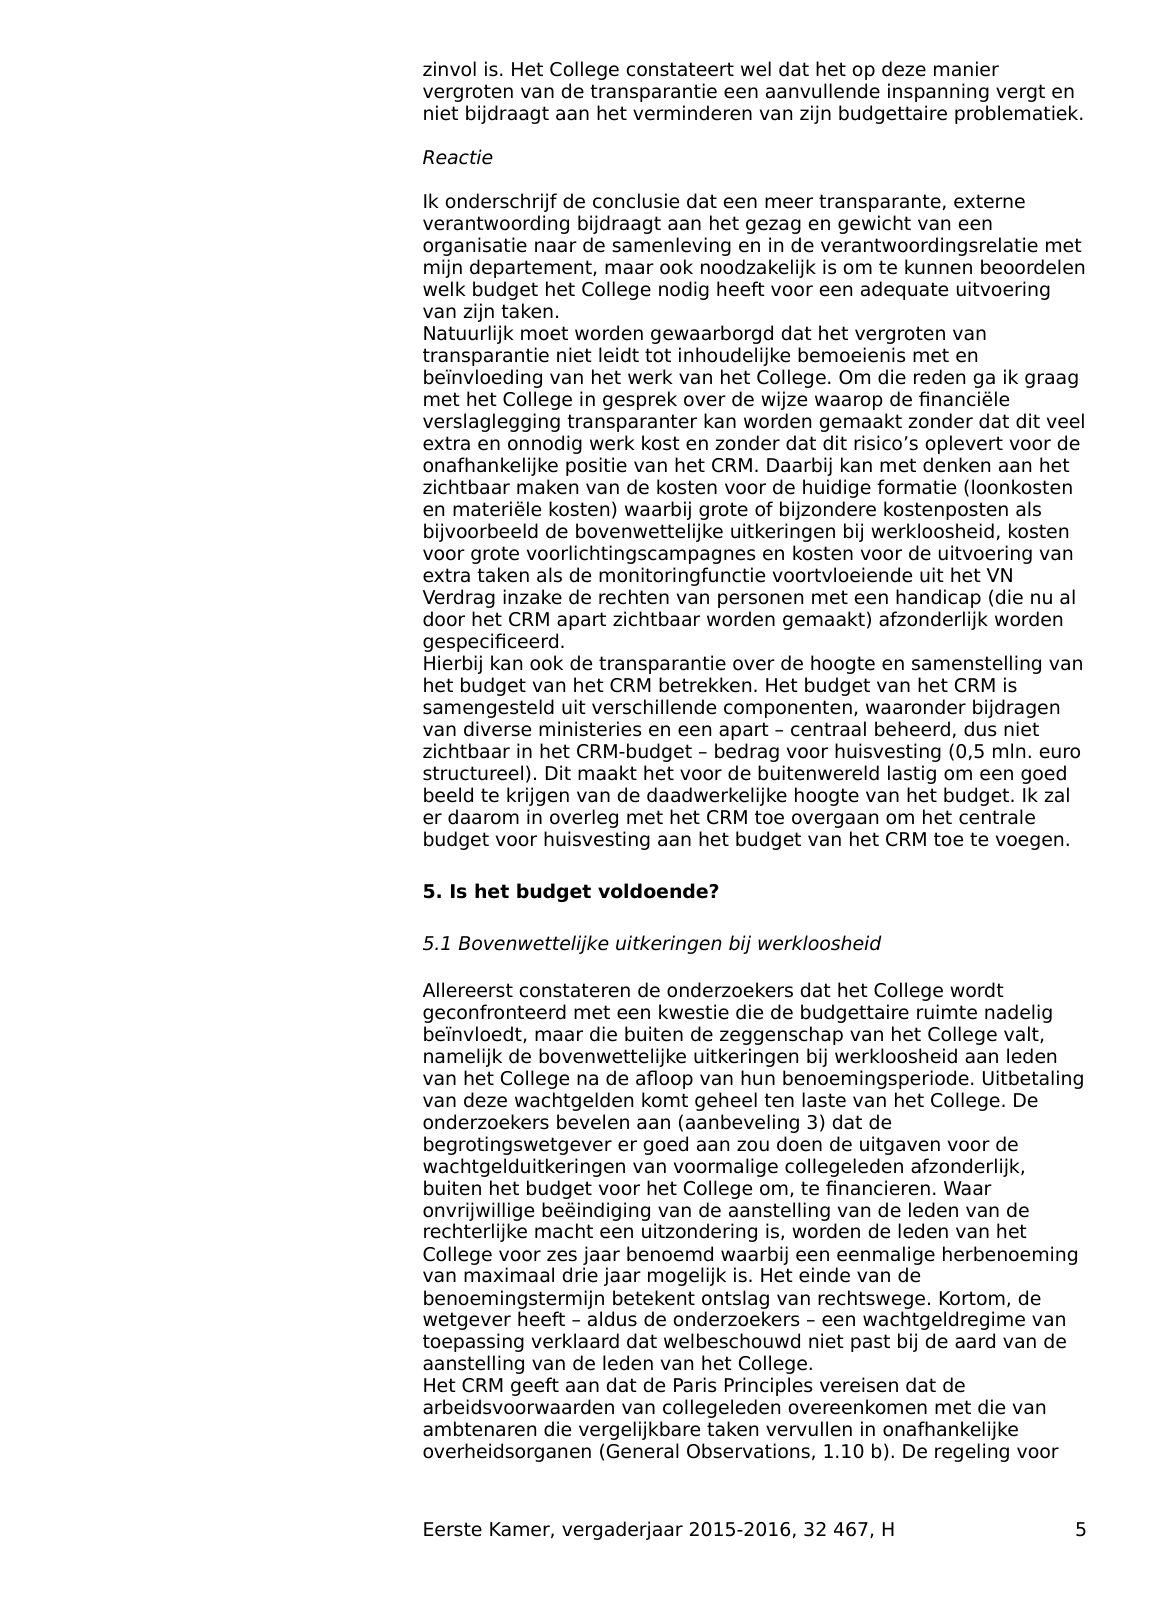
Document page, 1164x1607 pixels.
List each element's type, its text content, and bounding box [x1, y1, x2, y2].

text Het CRM geeft aan dat de Paris Principles vereisen dat de arbeidsvoorwaarden van collegeleden overeenkomen met die van ambtenaren die vergelijkbare taken vervullen in onafhankelijke overheidsorganen (General Observations, 1.10 b). De regeling voor [422, 1375, 1087, 1463]
subtitle 5.1 Bovenwettelijke uitkeringen bij werkloosheid [422, 933, 1087, 955]
text Allereerst constateren de onderzoekers dat het College wordt geconfronteerd met een kwestie die de budgettaire ruimte nadelig beïnvloedt, maar die buiten de zeggenschap van het College valt, namelijk de bovenwettelijke uitkeringen bij werkloosheid aan leden van het College na de afloop van hun benoemingsperiode. Uitbetaling van deze wachtgelden komt geheel ten laste van het College. De onderzoekers bevelen aan (aanbeveling 3) dat de begrotingswetgever er goed aan zou doen de uitgaven voor de wachtgelduitkeringen van voormalige collegeleden afzonderlijk, buiten het budget voor het College om, te financieren. Waar onvrijwillige beëindiging van de aanstelling van de leden van de rechterlijke macht een uitzondering is, worden de leden van het College voor zes jaar benoemd waarbij een eenmalige herbenoeming van maximaal drie jaar mogelijk is. Het einde van de benoemingstermijn betekent ontslag van rechtswege. Kortom, de wetgever heeft – aldus de onderzoekers – een wachtgeldregime van toepassing verklaard dat welbeschouwd niet past bij de aard van de aanstelling van de leden van het College. [422, 980, 1087, 1375]
text Natuurlijk moet worden gewaarborgd dat het vergroten van transparantie niet leidt tot inhoudelijke bemoeienis met en beïnvloeding van het werk van het College. Om die reden ga ik graag met het College in gesprek over de wijze waarop de financiële verslaglegging transparanter kan worden gemaakt zonder dat dit veel extra en onnodig werk kost en zonder dat dit risico’s oplevert voor de onafhankelijke positie van het CRM. Daarbij kan met denken aan het zichtbaar maken van de kosten voor de huidige formatie (loonkosten en materiële kosten) waarbij grote of bijzondere kostenposten als bijvoorbeeld de bovenwettelijke uitkeringen bij werkloosheid, kosten voor grote voorlichtingscampagnes en kosten voor de uitvoering van extra taken als de monitoringfunctie voortvloeiende uit het VN Verdrag inzake de rechten van personen met een handicap (die nu al door het CRM apart zichtbaar worden gemaakt) afzonderlijk worden gespecificeerd. [422, 323, 1087, 653]
text Hierbij kan ook de transparantie over de hoogte en samenstelling van het budget van het CRM betrekken. Het budget van het CRM is samengesteld uit verschillende componenten, waaronder bijdragen van diverse ministeries en een apart – centraal beheerd, dus niet zichtbaar in het CRM-budget – bedrag voor huisvesting (0,5 mln. euro structureel). Dit maakt het voor de buitenwereld lastig om een goed beeld te krijgen van de daadwerkelijke hoogte van het budget. Ik zal er daarom in overleg met het CRM toe overgaan om het centrale budget voor huisvesting aan het budget van het CRM toe te voegen. [422, 653, 1087, 851]
text zinvol is. Het College constateert wel dat het op deze manier vergroten van de transparantie een aanvullende inspanning vergt en niet bijdraagt aan het verminderen van zijn budgettaire problematiek. [422, 59, 1087, 125]
subtitle 5. Is het budget voldoende? [422, 881, 1087, 903]
subtitle Reactie [422, 147, 1087, 169]
text Ik onderschrijf de conclusie dat een meer transparante, externe verantwoording bijdraagt aan het gezag en gewicht van een organisatie naar de samenleving en in de verantwoordingsrelatie met mijn departement, maar ook noodzakelijk is om te kunnen beoordelen welk budget het College nodig heeft voor een adequate uitvoering van zijn taken. [422, 191, 1087, 323]
